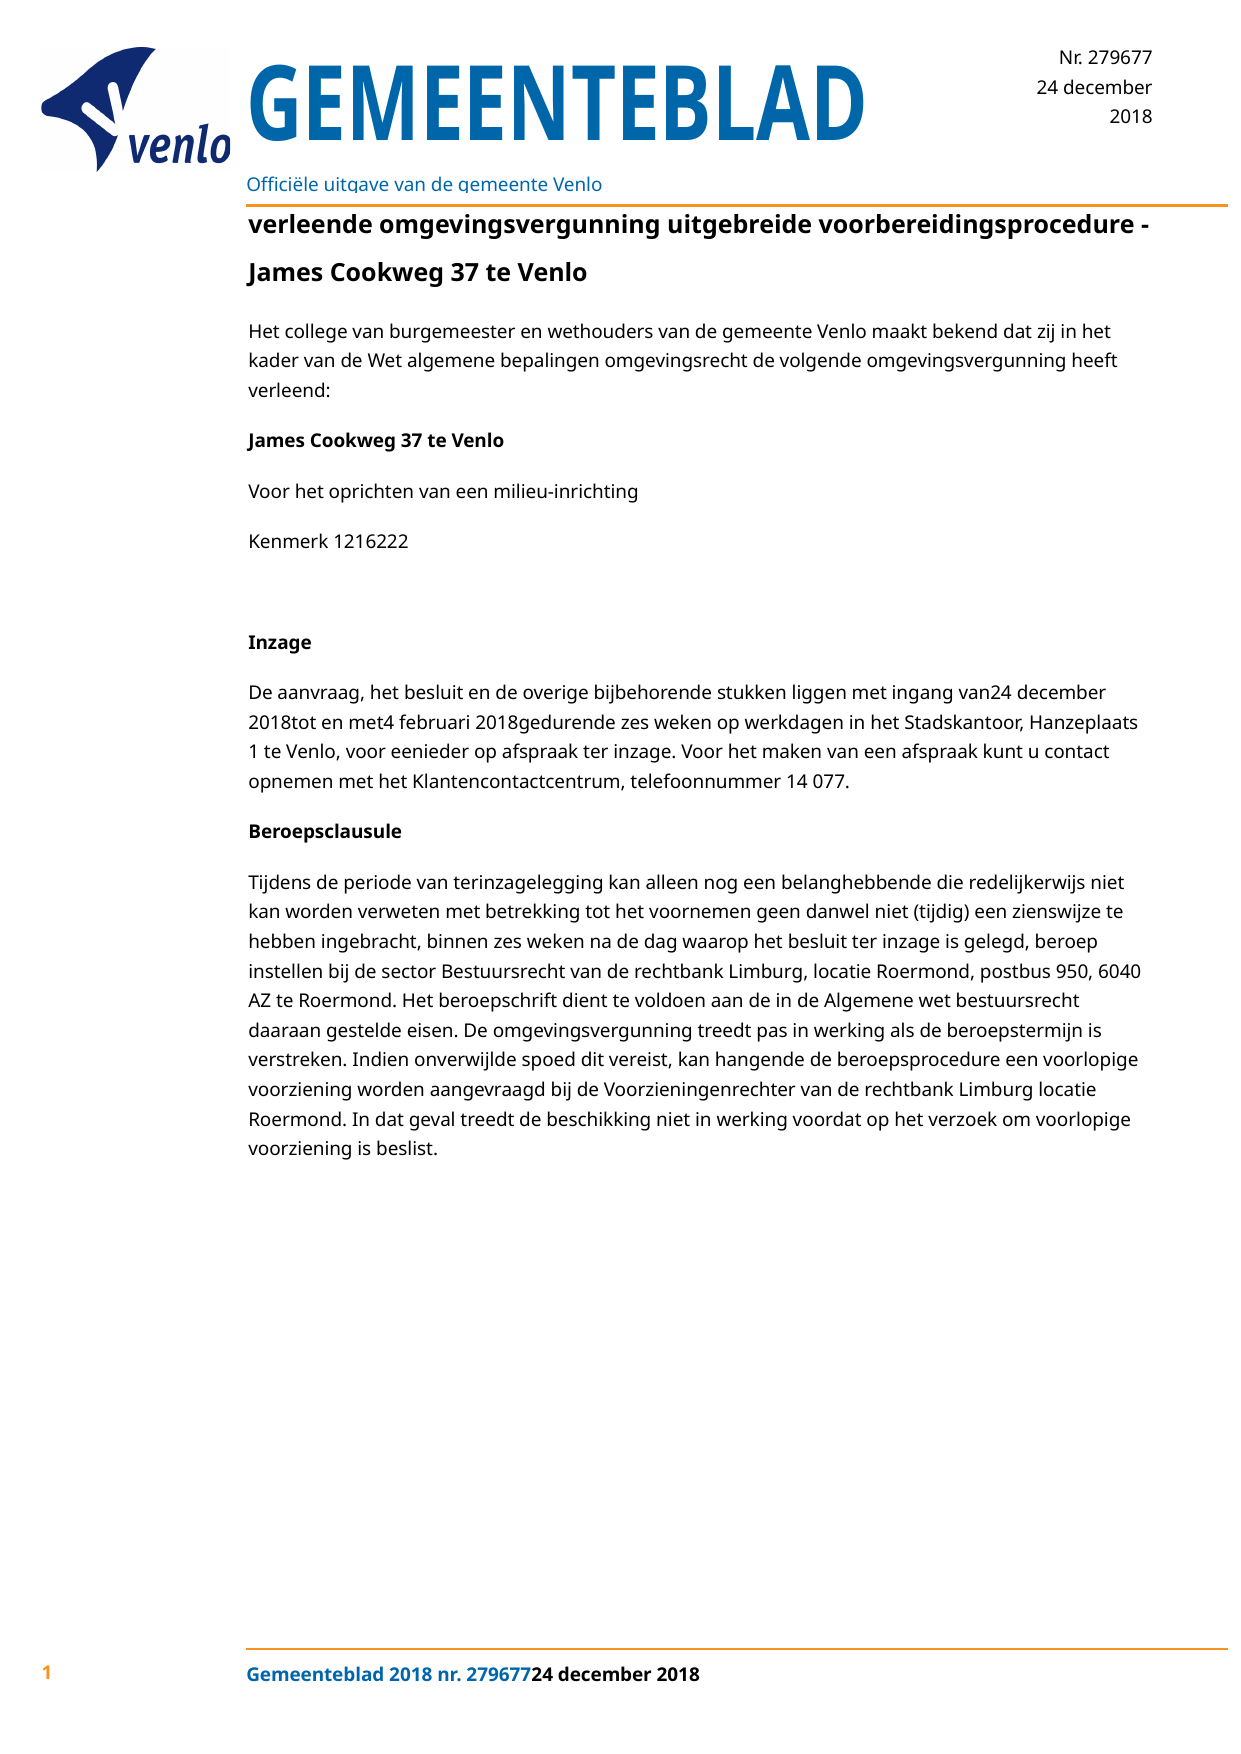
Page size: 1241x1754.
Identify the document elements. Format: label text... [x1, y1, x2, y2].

text De aanvraag, het besluit en de overige bijbehorende stukken liggen met ingang van24 december 2018tot en met4 februari 2018gedurende zes weken op werkdagen in het Stadskantoor, Hanzeplaats 1 te Venlo, voor eenieder op afspraak ter inzage. Voor het maken van een afspraak kunt u contact opnemen met het Klantencontactcentrum, telefoonnummer 14 077. [248, 679, 1152, 794]
text Tijdens de periode van terinzagelegging kan alleen nog een belanghebbende die redelijkerwijs niet kan worden verweten met betrekking tot het voornemen geen danwel niet (tijdig) een zienswijze te hebben ingebracht, binnen zes weken na de dag waarop het besluit ter inzage is gelegd, beroep instellen bij de sector Bestuursrecht van de rechtbank Limburg, locatie Roermond, postbus 950, 6040 AZ te Roermond. Het beroepschrift dient te voldoen aan de in de Algemene wet bestuursrecht daaraan gestelde eisen. De omgevingsvergunning treedt pas in werking als de beroepstermijn is verstreken. Indien onverwijlde spoed dit vereist, kan hangende de beroepsprocedure een voorlopige voorziening worden aangevraagd bij de Voorzieningenrechter van de rechtbank Limburg locatie Roermond. In dat geval treedt de beschikking niet in werking voordat op het verzoek om voorlopige voorziening is beslist. [248, 869, 1152, 1161]
text Inzage [248, 629, 1152, 655]
text Kenmerk 1216222 [248, 528, 1152, 554]
text James Cookweg 37 te Venlo [248, 427, 1152, 453]
text Het college van burgemeester en wethouders van de gemeente Venlo maakt bekend dat zij in het kader van de Wet algemene bepalingen omgevingsrecht de volgende omgevingsvergunning heeft verleend: [248, 318, 1152, 403]
text Beroepsclausule [248, 819, 1152, 844]
picture [41, 47, 231, 172]
text verleende omgevingsvergunning uitgebreide voorbereidingsprocedure - James Cookweg 37 te Venlo [248, 207, 1152, 288]
text Voor het oprichten van een milieu-inrichting [248, 478, 1152, 504]
